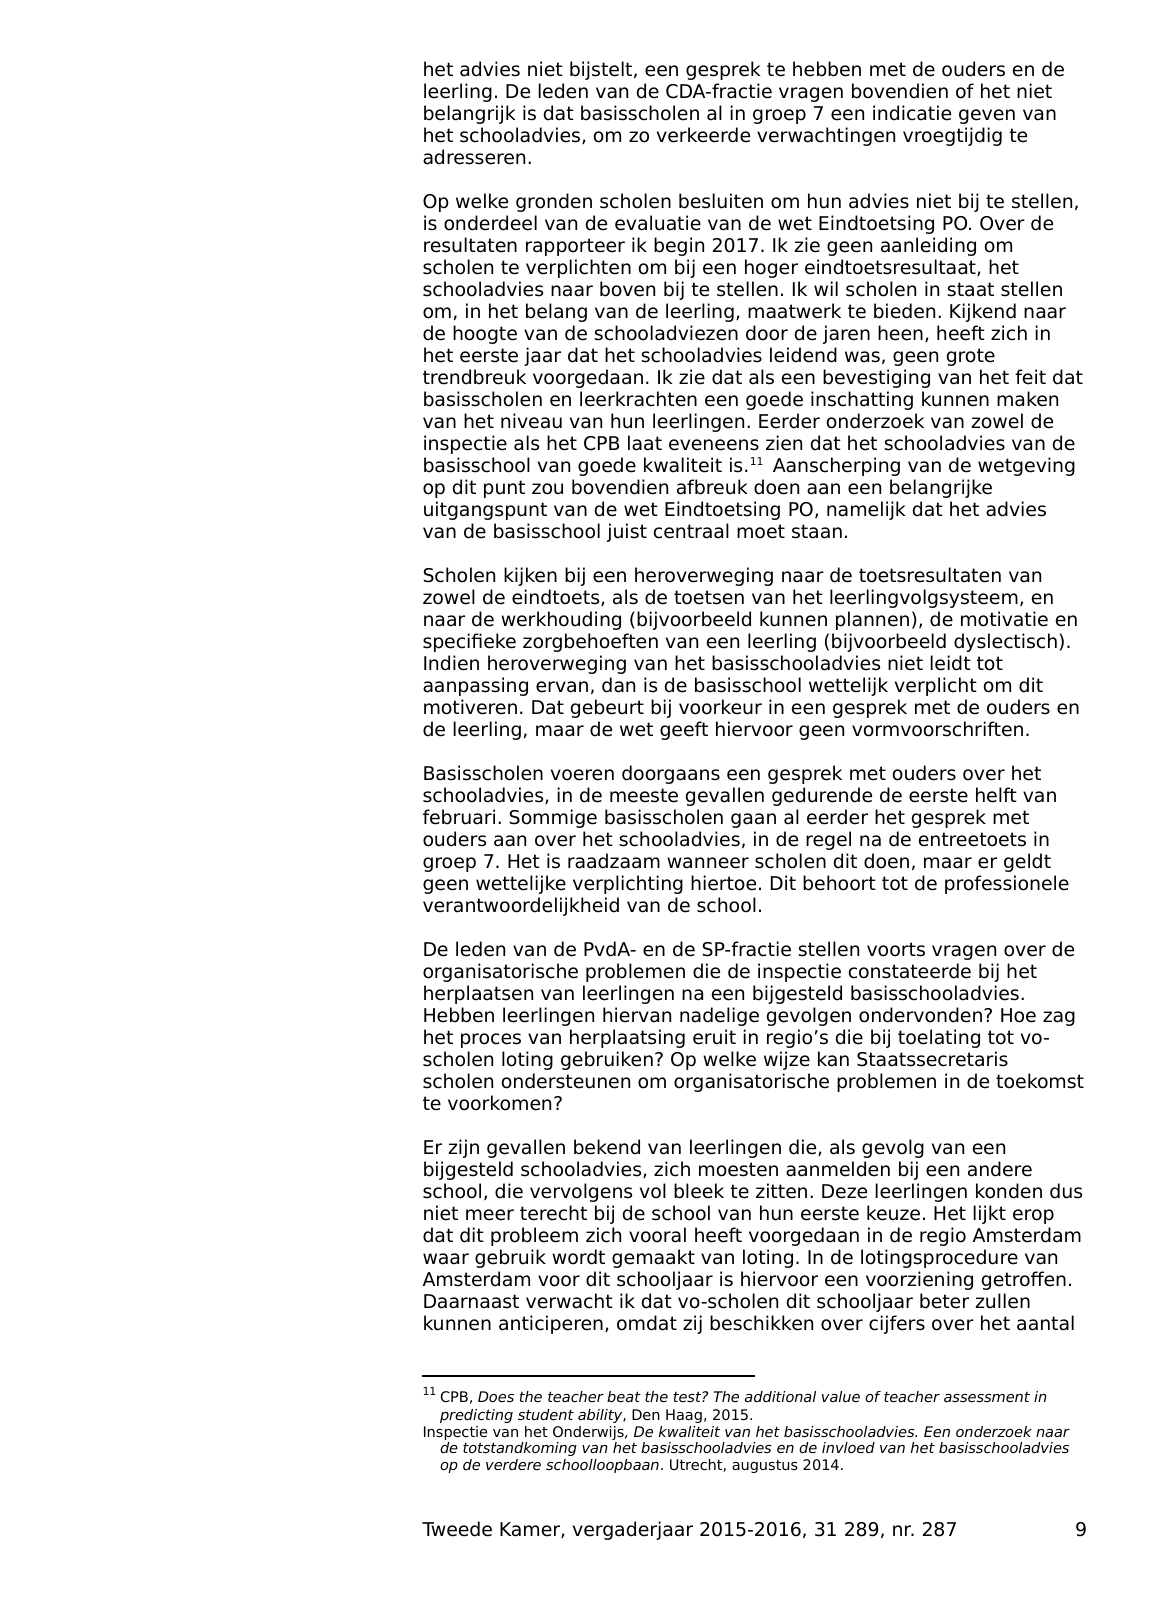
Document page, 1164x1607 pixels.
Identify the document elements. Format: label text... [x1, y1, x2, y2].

text Inspectie van het Onderwijs, De kwaliteit van het basisschooladvies. Een onderzoek naar de totstandkoming van het basisschooladvies en de invloed van het basisschooladvies op de verdere schoolloopbaan. Utrecht, augustus 2014. [422, 1424, 1087, 1474]
text CPB, Does the teacher beat the test? The additional value of teacher assessment in predicting student ability, Den Haag, 2015. [422, 1385, 1087, 1424]
text De leden van de PvdA- en de SP-fractie stellen voorts vragen over de organisatorische problemen die de inspectie constateerde bij het herplaatsen van leerlingen na een bijgesteld basisschooladvies. Hebben leerlingen hiervan nadelige gevolgen ondervonden? Hoe zag het proces van herplaatsing eruit in regio’s die bij toelating tot vo-scholen loting gebruiken? Op welke wijze kan Staatssecretaris scholen ondersteunen om organisatorische problemen in de toekomst te voorkomen? [422, 939, 1087, 1115]
text Op welke gronden scholen besluiten om hun advies niet bij te stellen, is onderdeel van de evaluatie van de wet Eindtoetsing PO. Over de resultaten rapporteer ik begin 2017. Ik zie geen aanleiding om scholen te verplichten om bij een hoger eindtoetsresultaat, het schooladvies naar boven bij te stellen. Ik wil scholen in staat stellen om, in het belang van de leerling, maatwerk te bieden. Kijkend naar de hoogte van de schooladviezen door de jaren heen, heeft zich in het eerste jaar dat het schooladvies leidend was, geen grote trendbreuk voorgedaan. Ik zie dat als een bevestiging van het feit dat basisscholen en leerkrachten een goede inschatting kunnen maken van het niveau van hun leerlingen. Eerder onderzoek van zowel de inspectie als het CPB laat eveneens zien dat het schooladvies van de basisschool van goede kwaliteit is. Aanscherping van de wetgeving op dit punt zou bovendien afbreuk doen aan een belangrijke uitgangspunt van de wet Eindtoetsing PO, namelijk dat het advies van de basisschool juist centraal moet staan. [422, 191, 1087, 543]
text Basisscholen voeren doorgaans een gesprek met ouders over het schooladvies, in de meeste gevallen gedurende de eerste helft van februari. Sommige basisscholen gaan al eerder het gesprek met ouders aan over het schooladvies, in de regel na de entreetoets in groep 7. Het is raadzaam wanneer scholen dit doen, maar er geldt geen wettelijke verplichting hiertoe. Dit behoort tot de professionele verantwoordelijkheid van de school. [422, 763, 1087, 917]
text Scholen kijken bij een heroverweging naar de toetsresultaten van zowel de eindtoets, als de toetsen van het leerlingvolgsysteem, en naar de werkhouding (bijvoorbeeld kunnen plannen), de motivatie en specifieke zorgbehoeften van een leerling (bijvoorbeeld dyslectisch). Indien heroverweging van het basisschooladvies niet leidt tot aanpassing ervan, dan is de basisschool wettelijk verplicht om dit motiveren. Dat gebeurt bij voorkeur in een gesprek met de ouders en de leerling, maar de wet geeft hiervoor geen vormvoorschriften. [422, 565, 1087, 741]
text het advies niet bijstelt, een gesprek te hebben met de ouders en de leerling. De leden van de CDA-fractie vragen bovendien of het niet belangrijk is dat basisscholen al in groep 7 een indicatie geven van het schooladvies, om zo verkeerde verwachtingen vroegtijdig te adresseren. [422, 59, 1087, 169]
text Er zijn gevallen bekend van leerlingen die, als gevolg van een bijgesteld schooladvies, zich moesten aanmelden bij een andere school, die vervolgens vol bleek te zitten. Deze leerlingen konden dus niet meer terecht bij de school van hun eerste keuze. Het lijkt erop dat dit probleem zich vooral heeft voorgedaan in de regio Amsterdam waar gebruik wordt gemaakt van loting. In de lotingsprocedure van Amsterdam voor dit schooljaar is hiervoor een voorziening getroffen. Daarnaast verwacht ik dat vo-scholen dit schooljaar beter zullen kunnen anticiperen, omdat zij beschikken over cijfers over het aantal [422, 1137, 1087, 1335]
